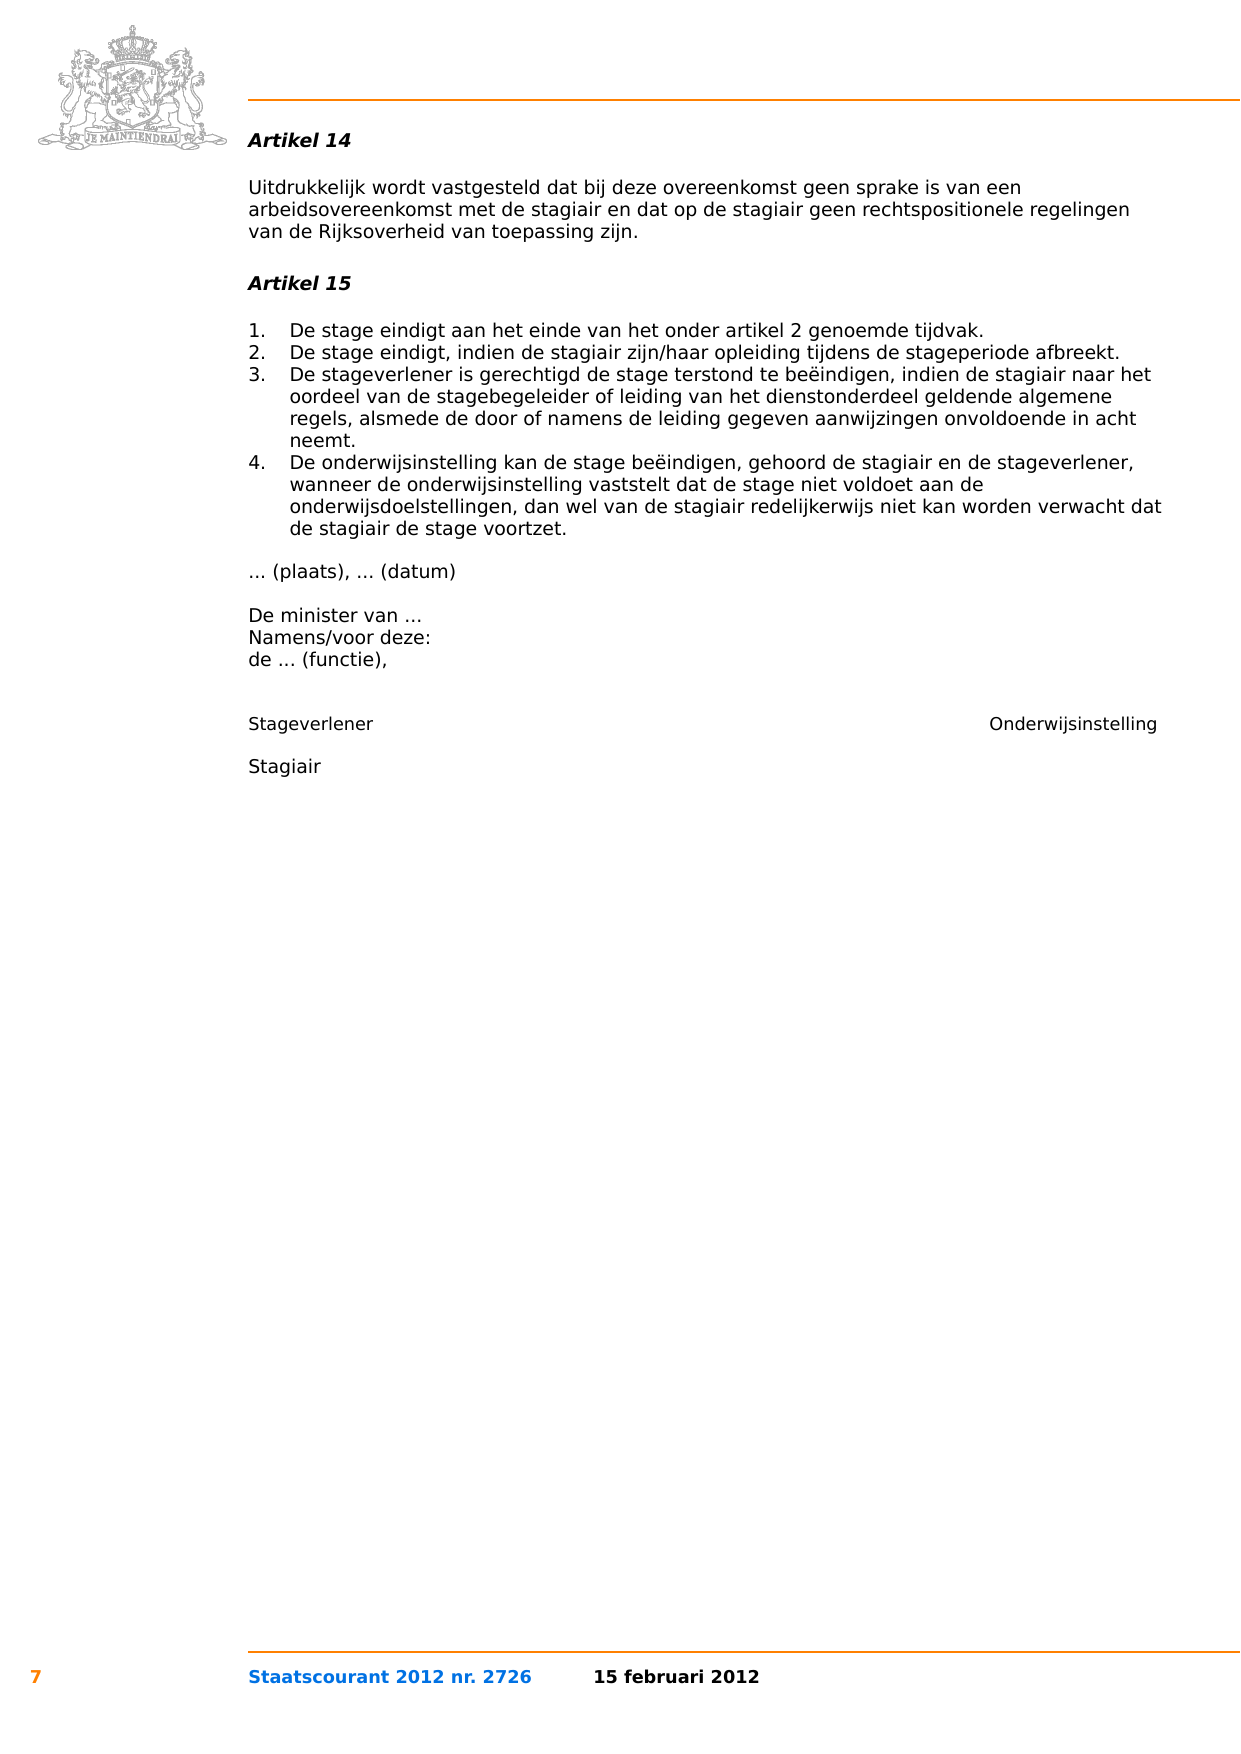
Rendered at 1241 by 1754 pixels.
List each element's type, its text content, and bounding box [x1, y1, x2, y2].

picture [38, 25, 227, 150]
table_header [248, 693, 858, 714]
table_cell Stageverlener [248, 714, 858, 734]
table_cell Onderwijsinstelling [858, 714, 1163, 734]
text Stagiair [248, 756, 1163, 778]
subtitle Artikel 15 [248, 273, 1163, 295]
subtitle Artikel 14 [248, 130, 1163, 152]
text 4. De onderwijsinstelling kan de stage beëindigen, gehoord de stagiair en de stageverlener, wanneer de onderwijsinstelling vaststelt dat de stage niet voldoet aan de onderwijsdoelstellingen, dan wel van de stagiair redelijkerwijs niet kan worden verwacht dat de stagiair de stage voortzet. [248, 452, 1163, 539]
text 2. De stage eindigt, indien de stagiair zijn/haar opleiding tijdens de stageperiode afbreekt. [248, 342, 1163, 364]
text 1. De stage eindigt aan het einde van het onder artikel 2 genoemde tijdvak. [248, 320, 1163, 342]
text Namens/voor deze: [248, 627, 1163, 649]
text ... (plaats), ... (datum) [248, 561, 1163, 583]
text De minister van ... [248, 605, 1163, 627]
text 3. De stageverlener is gerechtigd de stage terstond te beëindigen, indien de stagiair naar het oordeel van de stagebegeleider of leiding van het dienstonderdeel geldende algemene regels, alsmede de door of namens de leiding gegeven aanwijzingen onvoldoende in acht neemt. [248, 364, 1163, 452]
table_header [858, 693, 1163, 714]
text de ... (functie), [248, 649, 1163, 671]
text Uitdrukkelijk wordt vastgesteld dat bij deze overeenkomst geen sprake is van een arbeidsovereenkomst met de stagiair en dat op de stagiair geen rechtspositionele regelingen van de Rijksoverheid van toepassing zijn. [248, 177, 1163, 243]
